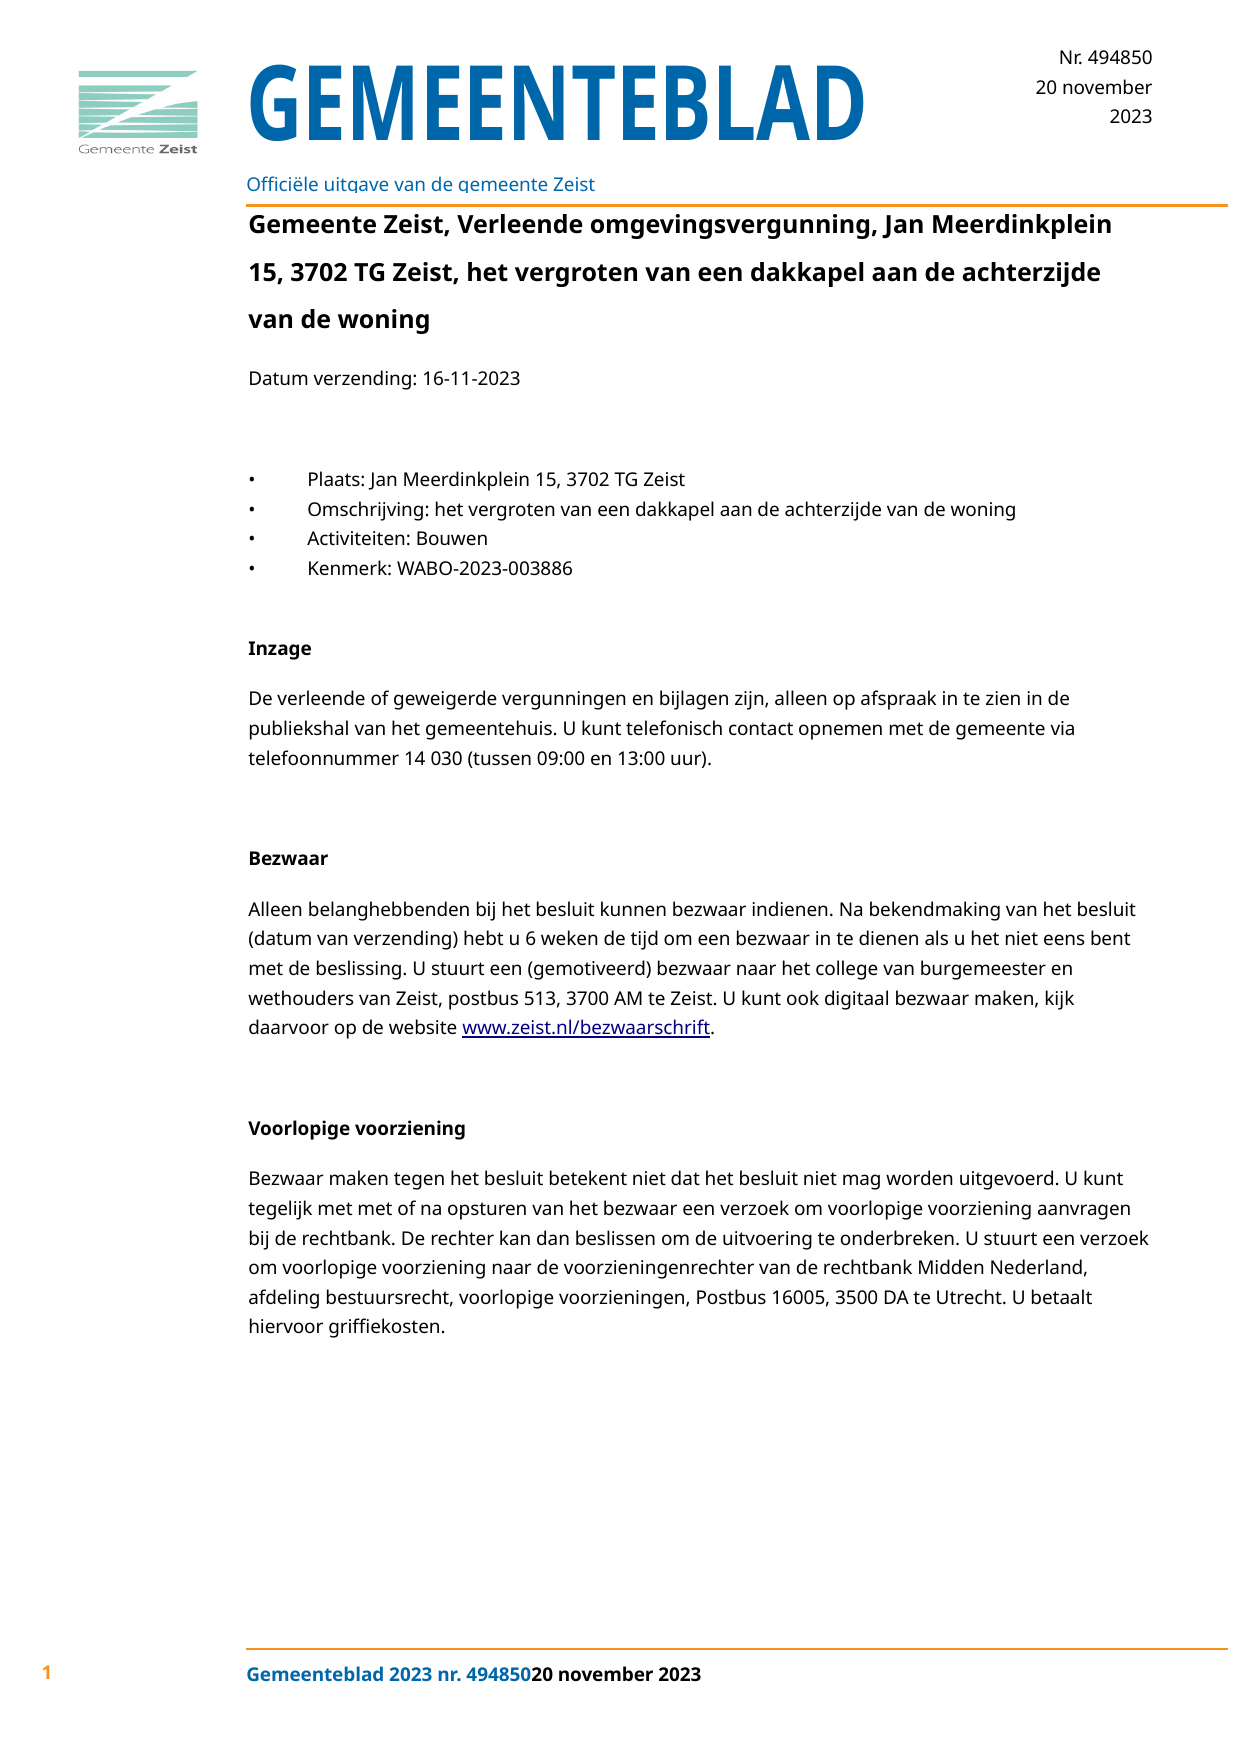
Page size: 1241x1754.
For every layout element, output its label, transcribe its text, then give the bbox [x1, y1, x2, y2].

text Alleen belanghebbenden bij het besluit kunnen bezwaar indienen. Na bekendmaking van het besluit (datum van verzending) hebt u 6 weken de tijd om een bezwaar in te dienen als u het niet eens bent met de beslissing. U stuurt een (gemotiveerd) bezwaar naar het college van burgemeester en wethouders van Zeist, postbus 513, 3700 AM te Zeist. U kunt ook digitaal bezwaar maken, kijk daarvoor op de website www.zeist.nl/bezwaarschrift. [248, 896, 1152, 1040]
text Bezwaar maken tegen het besluit betekent niet dat het besluit niet mag worden uitgevoerd. U kunt tegelijk met met of na opsturen van het bezwaar een verzoek om voorlopige voorziening aanvragen bij de rechtbank. De rechter kan dan beslissen om de uitvoering te onderbreken. U stuurt een verzoek om voorlopige voorziening naar de voorzieningenrechter van de rechtbank Midden Nederland, afdeling bestuursrecht, voorlopige voorzieningen, Postbus 16005, 3500 DA te Utrecht. U betaalt hiervoor griffiekosten. [248, 1166, 1152, 1339]
list Omschrijving: het vergroten van een dakkapel aan de achterzijde van de woning [248, 496, 1152, 522]
picture [41, 47, 231, 172]
text Datum verzending: 16-11-2023 [248, 366, 1152, 391]
list Kenmerk: WABO-2023-003886 [248, 555, 1152, 581]
text Gemeente Zeist, Verleende omgevingsvergunning, Jan Meerdinkplein 15, 3702 TG Zeist, het vergroten van een dakkapel aan de achterzijde van de woning [248, 207, 1152, 336]
text Voorlopige voorziening [248, 1115, 1152, 1141]
list Activiteiten: Bouwen [248, 526, 1152, 551]
text Inzage [248, 635, 1152, 661]
text De verleende of geweigerde vergunningen en bijlagen zijn, alleen op afspraak in te zien in de publiekshal van het gemeentehuis. U kunt telefonisch contact opnemen met de gemeente via telefoonnummer 14 030 (tussen 09:00 en 13:00 uur). [248, 686, 1152, 770]
list Plaats: Jan Meerdinkplein 15, 3702 TG Zeist [248, 466, 1152, 492]
text Bezwaar [248, 846, 1152, 871]
